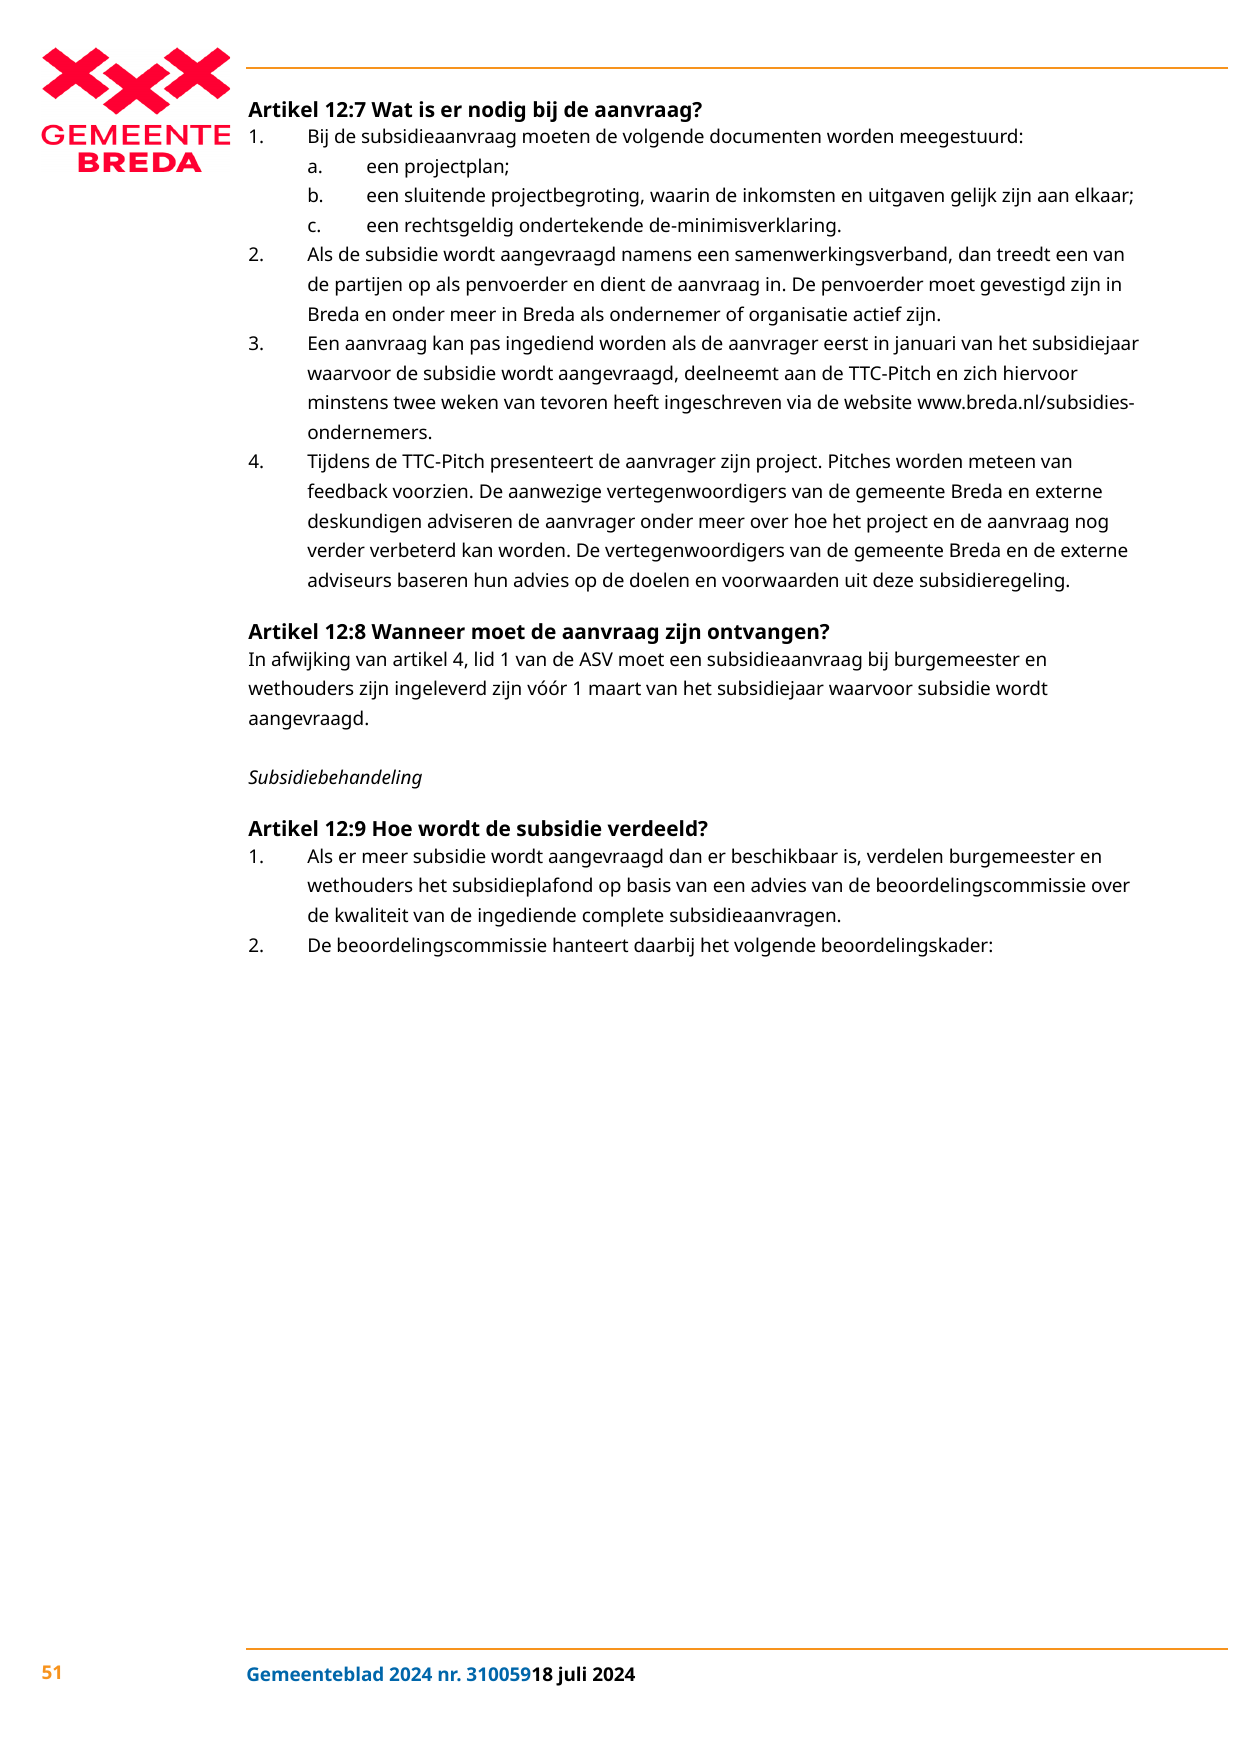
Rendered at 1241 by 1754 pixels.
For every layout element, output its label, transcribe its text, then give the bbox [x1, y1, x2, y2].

text In afwijking van artikel 4, lid 1 van de ASV moet een subsidieaanvraag bij burgemeester en wethouders zijn ingeleverd zijn vóór 1 maart van het subsidiejaar waarvoor subsidie wordt aangevraagd. [248, 646, 1152, 731]
text Artikel 12:7 Wat is er nodig bij de aanvraag? [248, 95, 1152, 123]
list een projectplan; [307, 153, 1152, 178]
list een sluitende projectbegroting, waarin de inkomsten en uitgaven gelijk zijn aan elkaar; [307, 182, 1152, 208]
list Als de subsidie wordt aangevraagd namens een samenwerkingsverband, dan treedt een van de partijen op als penvoerder en dient de aanvraag in. De penvoerder moet gevestigd zijn in Breda en onder meer in Breda als ondernemer of organisatie actief zijn. [248, 242, 1152, 326]
list Bij de subsidieaanvraag moeten de volgende documenten worden meegestuurd: [248, 123, 1152, 149]
list De beoordelingscommissie hanteert daarbij het volgende beoordelingskader: [248, 932, 1152, 957]
picture [41, 47, 231, 172]
list Als er meer subsidie wordt aangevraagd dan er beschikbaar is, verdelen burgemeester en wethouders het subsidieplafond op basis van een advies van de beoordelingscommissie over de kwaliteit van de ingediende complete subsidieaanvragen. [248, 843, 1152, 928]
text Artikel 12:9 Hoe wordt de subsidie verdeeld? [248, 814, 1152, 843]
list Een aanvraag kan pas ingediend worden als de aanvrager eerst in januari van het subsidiejaar waarvoor de subsidie wordt aangevraagd, deelneemt aan de TTC-Pitch en zich hiervoor minstens twee weken van tevoren heeft ingeschreven via de website www.breda.nl/subsidies-ondernemers. [248, 330, 1152, 445]
list een rechtsgeldig ondertekende de-minimisverklaring. [307, 212, 1152, 238]
list Tijdens de TTC-Pitch presenteert de aanvrager zijn project. Pitches worden meteen van feedback voorzien. De aanwezige vertegenwoordigers van de gemeente Breda en externe deskundigen adviseren de aanvrager onder meer over hoe het project en de aanvraag nog verder verbeterd kan worden. De vertegenwoordigers van de gemeente Breda en de externe adviseurs baseren hun advies op de doelen en voorwaarden uit deze subsidieregeling. [248, 449, 1152, 593]
text Artikel 12:8 Wanneer moet de aanvraag zijn ontvangen? [248, 617, 1152, 646]
text Subsidiebehandeling [248, 764, 1152, 790]
